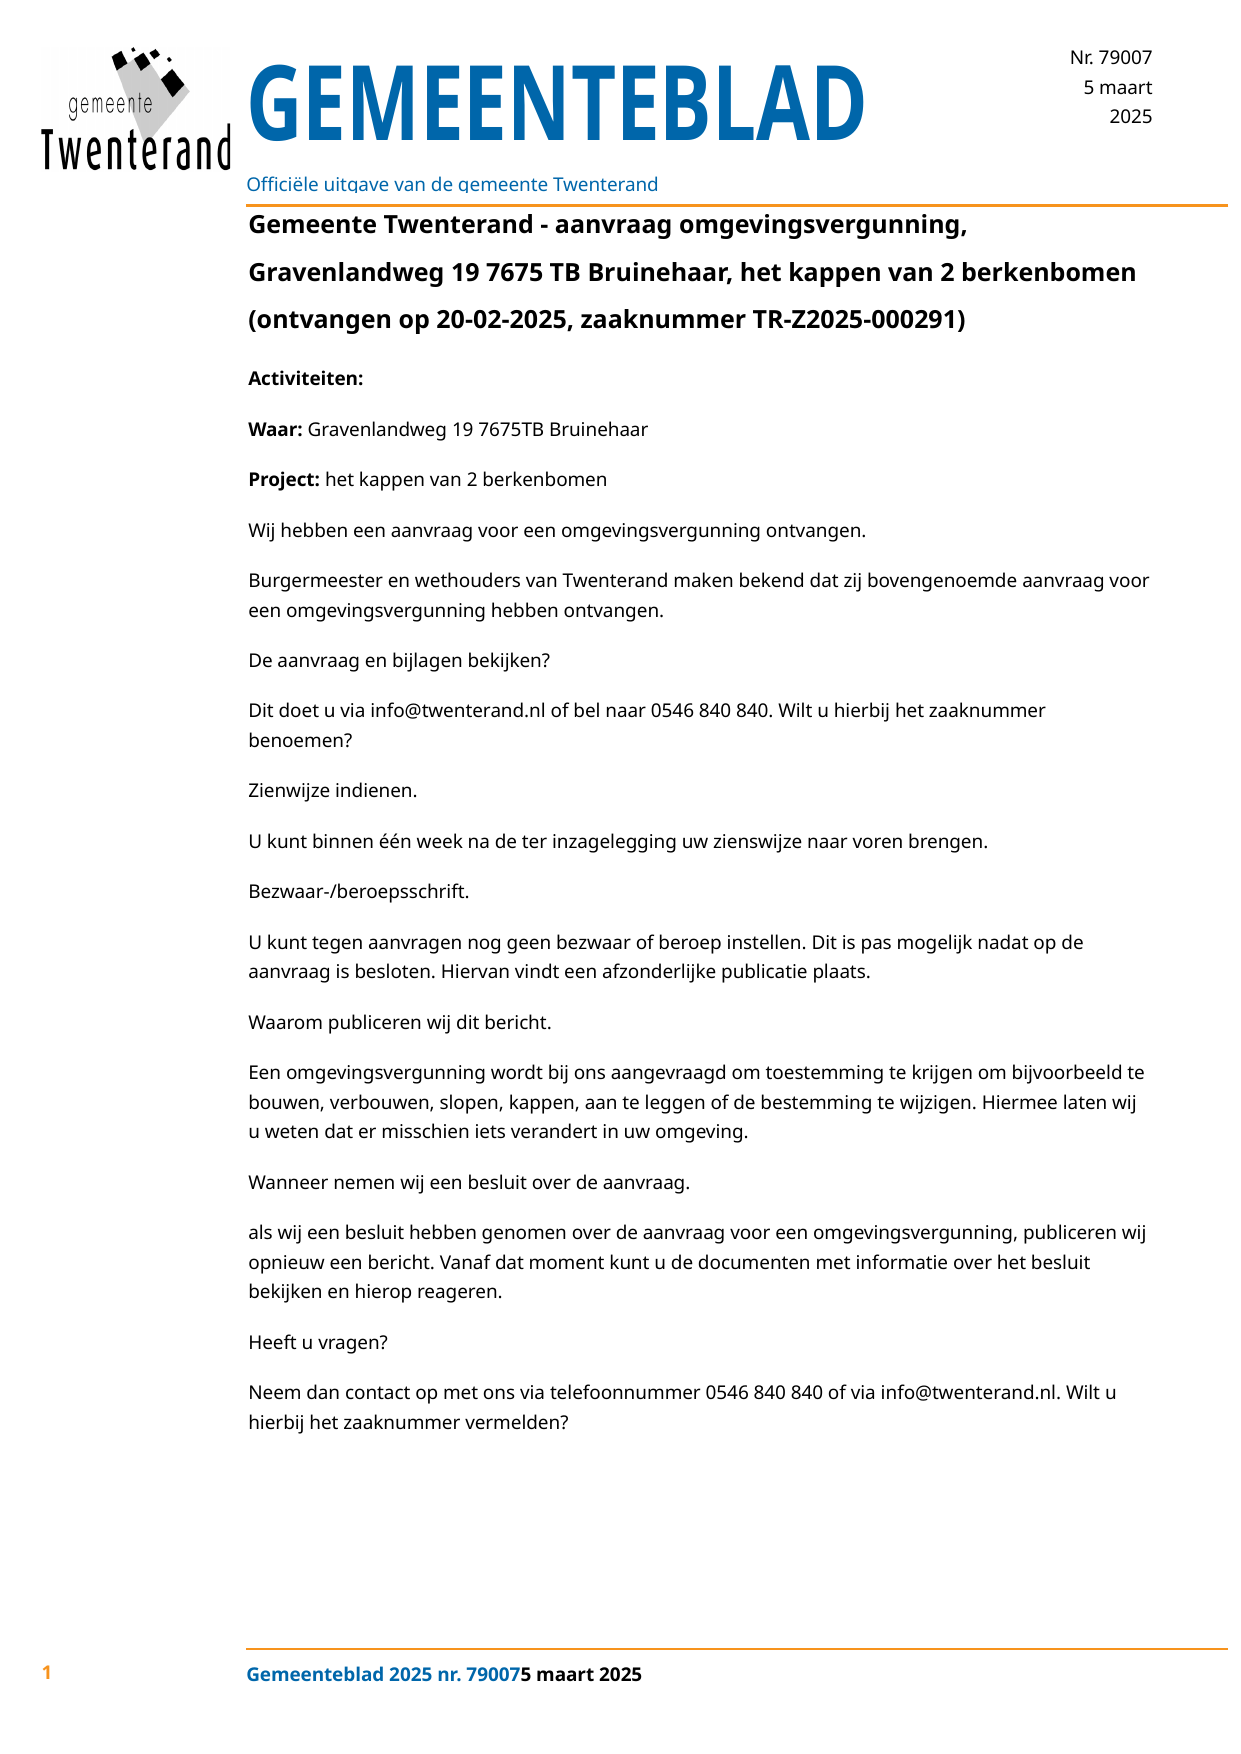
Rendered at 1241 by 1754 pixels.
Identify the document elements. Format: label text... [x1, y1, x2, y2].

text Bezwaar-/beroepsschrift. [248, 878, 1152, 904]
text Waarom publiceren wij dit bericht. [248, 1009, 1152, 1034]
picture [41, 47, 231, 172]
text Zienwijze indienen. [248, 778, 1152, 803]
text De aanvraag en bijlagen bekijken? [248, 647, 1152, 673]
text Activiteiten: [248, 366, 1152, 391]
text U kunt tegen aanvragen nog geen bezwaar of beroep instellen. Dit is pas mogelijk nadat op de aanvraag is besloten. Hiervan vindt een afzonderlijke publicatie plaats. [248, 929, 1152, 984]
text Burgermeester en wethouders van Twenterand maken bekend dat zij bovengenoemde aanvraag voor een omgevingsvergunning hebben ontvangen. [248, 567, 1152, 622]
text Wanneer nemen wij een besluit over de aanvraag. [248, 1169, 1152, 1194]
text Een omgevingsvergunning wordt bij ons aangevraagd om toestemming te krijgen om bijvoorbeeld te bouwen, verbouwen, slopen, kappen, aan te leggen of de bestemming te wijzigen. Hiermee laten wij u weten dat er misschien iets verandert in uw omgeving. [248, 1059, 1152, 1144]
text Heeft u vragen? [248, 1329, 1152, 1354]
text als wij een besluit hebben genomen over de aanvraag voor een omgevingsvergunning, publiceren wij opnieuw een bericht. Vanaf dat moment kunt u de documenten met informatie over het besluit bekijken en hierop reageren. [248, 1219, 1152, 1304]
text Gemeente Twenterand - aanvraag omgevingsvergunning, Gravenlandweg 19 7675 TB Bruinehaar, het kappen van 2 berkenbomen (ontvangen op 20-02-2025, zaaknummer TR-Z2025-000291) [248, 207, 1152, 336]
text U kunt binnen één week na de ter inzagelegging uw zienswijze naar voren brengen. [248, 828, 1152, 854]
text Dit doet u via info@twenterand.nl of bel naar 0546 840 840. Wilt u hierbij het zaaknummer benoemen? [248, 698, 1152, 753]
text Wij hebben een aanvraag voor een omgevingsvergunning ontvangen. [248, 517, 1152, 542]
text Waar: Gravenlandweg 19 7675TB Bruinehaar [248, 416, 1152, 442]
text Project: het kappen van 2 berkenbomen [248, 466, 1152, 492]
text Neem dan contact op met ons via telefoonnummer 0546 840 840 of via info@twenterand.nl. Wilt u hierbij het zaaknummer vermelden? [248, 1379, 1152, 1434]
